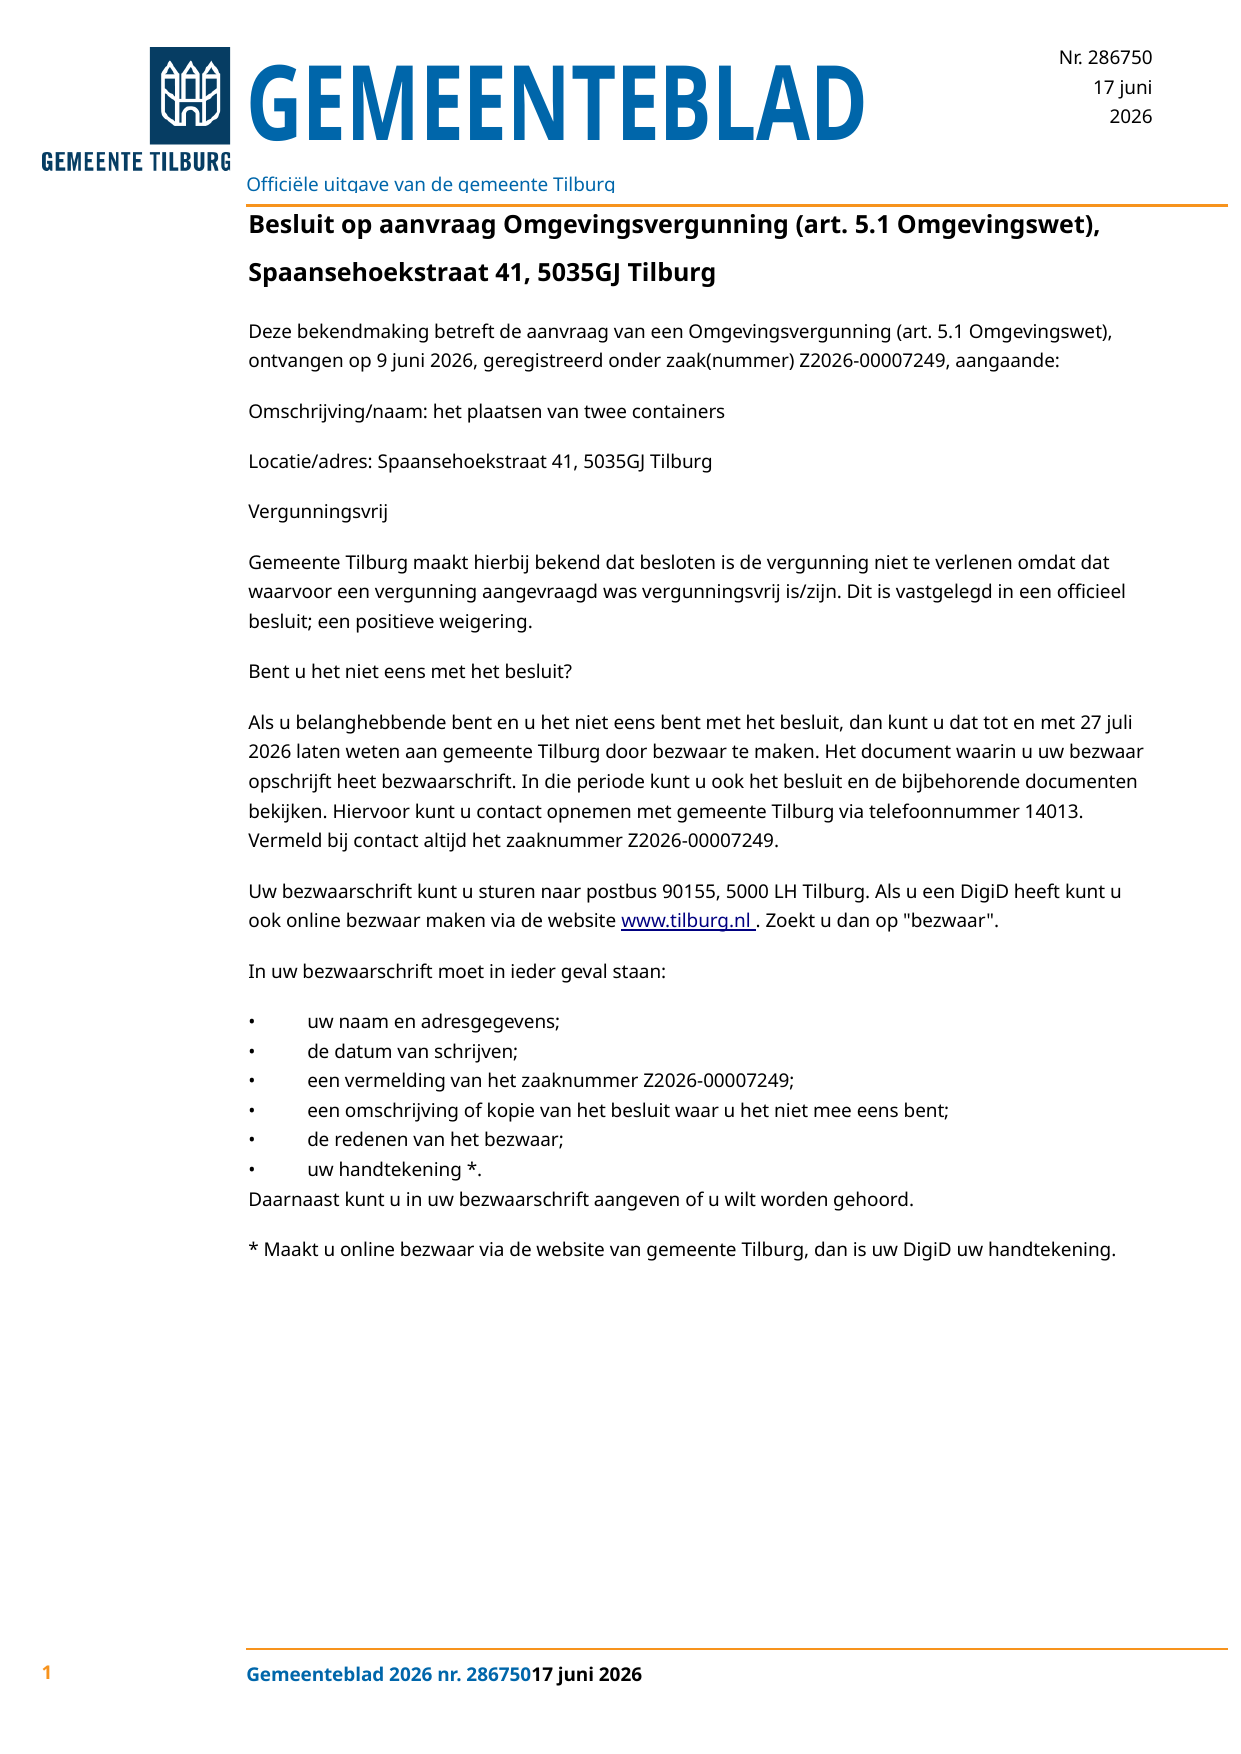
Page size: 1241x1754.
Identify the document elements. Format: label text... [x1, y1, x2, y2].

list de datum van schrijven; [248, 1038, 1152, 1064]
text Bent u het niet eens met het besluit? [248, 659, 1152, 684]
text In uw bezwaarschrift moet in ieder geval staan: [248, 958, 1152, 984]
text Omschrijving/naam: het plaatsen van twee containers [248, 398, 1152, 424]
text Locatie/adres: Spaansehoekstraat 41, 5035GJ Tilburg [248, 448, 1152, 474]
list een omschrijving of kopie van het besluit waar u het niet mee eens bent; [248, 1097, 1152, 1123]
text Daarnaast kunt u in uw bezwaarschrift aangeven of u wilt worden gehoord. [248, 1186, 1152, 1212]
text Besluit op aanvraag Omgevingsvergunning (art. 5.1 Omgevingswet), Spaansehoekstraat 41, 5035GJ Tilburg [248, 207, 1152, 288]
text Vergunningsvrij [248, 499, 1152, 524]
list de redenen van het bezwaar; [248, 1127, 1152, 1152]
text Als u belanghebbende bent en u het niet eens bent met het besluit, dan kunt u dat tot en met 27 juli 2026 laten weten aan gemeente Tilburg door bezwaar te maken. Het document waarin u uw bezwaar opschrijft heet bezwaarschrift. In die periode kunt u ook het besluit en de bijbehorende documenten bekijken. Hiervoor kunt u contact opnemen met gemeente Tilburg via telefoonnummer 14013. Vermeld bij contact altijd het zaaknummer Z2026-00007249. [248, 709, 1152, 853]
picture [41, 47, 231, 172]
text Gemeente Tilburg maakt hierbij bekend dat besloten is de vergunning niet te verlenen omdat dat waarvoor een vergunning aangevraagd was vergunningsvrij is/zijn. Dit is vastgelegd in een officieel besluit; een positieve weigering. [248, 549, 1152, 634]
list uw naam en adresgegevens; [248, 1008, 1152, 1034]
text * Maakt u online bezwaar via de website van gemeente Tilburg, dan is uw DigiD uw handtekening. [248, 1236, 1152, 1262]
list uw handtekening *. [248, 1156, 1152, 1182]
list een vermelding van het zaaknummer Z2026-00007249; [248, 1067, 1152, 1093]
text Uw bezwaarschrift kunt u sturen naar postbus 90155, 5000 LH Tilburg. Als u een DigiD heeft kunt u ook online bezwaar maken via de website www.tilburg.nl . Zoekt u dan op "bezwaar". [248, 878, 1152, 933]
text Deze bekendmaking betreft de aanvraag van een Omgevingsvergunning (art. 5.1 Omgevingswet), ontvangen op 9 juni 2026, geregistreerd onder zaak(nummer) Z2026-00007249, aangaande: [248, 318, 1152, 373]
